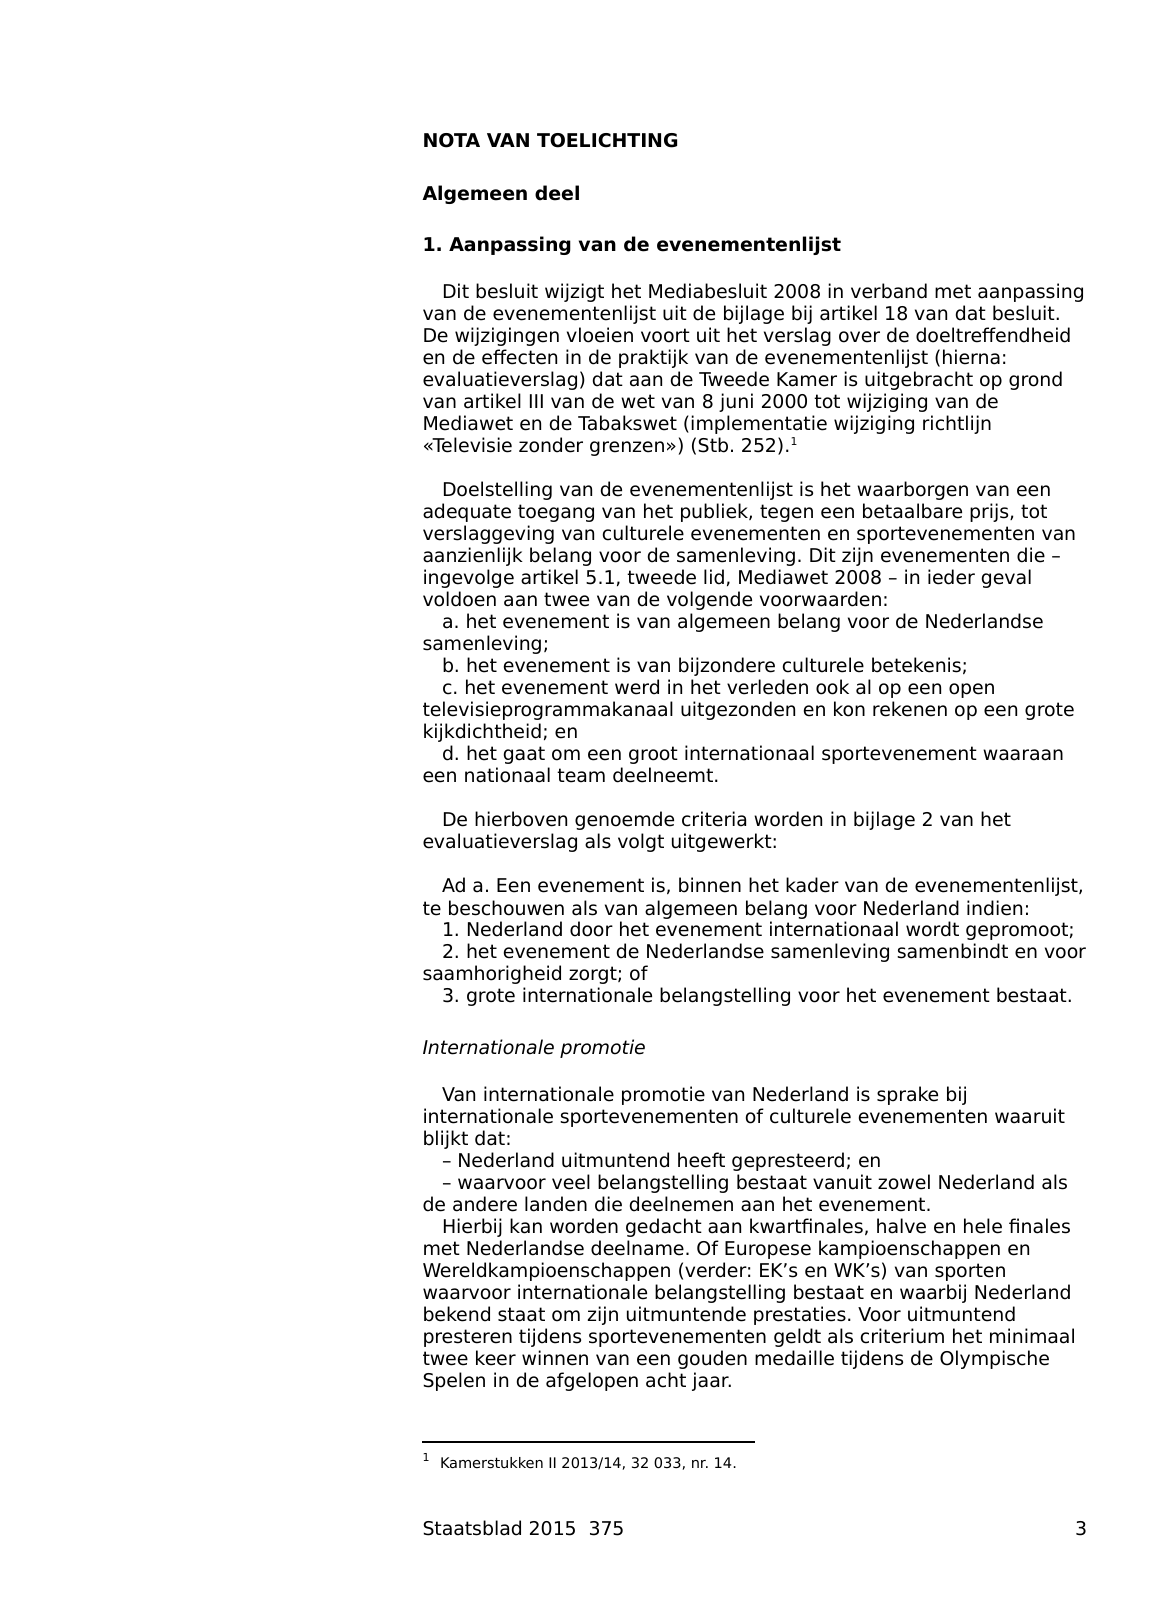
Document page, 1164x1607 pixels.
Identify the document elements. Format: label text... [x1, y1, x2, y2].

subtitle 1. Aanpassing van de evenementenlijst [422, 234, 1087, 256]
text – waarvoor veel belangstelling bestaat vanuit zowel Nederland als de andere landen die deelnemen aan het evenement. [422, 1172, 1087, 1216]
text Kamerstukken II 2013/14, 32 033, nr. 14. [422, 1451, 1087, 1473]
text De hierboven genoemde criteria worden in bijlage 2 van het evaluatieverslag als volgt uitgewerkt: [422, 809, 1087, 853]
text Dit besluit wijzigt het Mediabesluit 2008 in verband met aanpassing van de evenementenlijst uit de bijlage bij artikel 18 van dat besluit. De wijzigingen vloeien voort uit het verslag over de doeltreffendheid en de effecten in de praktijk van de evenementenlijst (hierna: evaluatieverslag) dat aan de Tweede Kamer is uitgebracht op grond van artikel III van de wet van 8 juni 2000 tot wijziging van de Mediawet en de Tabakswet (implementatie wijziging richtlijn «Televisie zonder grenzen») (Stb. 252). [422, 281, 1087, 457]
subtitle Algemeen deel [422, 182, 1087, 204]
text a. het evenement is van algemeen belang voor de Nederlandse samenleving; [422, 611, 1087, 655]
text 1. Nederland door het evenement internationaal wordt gepromoot; [422, 919, 1087, 941]
text Hierbij kan worden gedacht aan kwartfinales, halve en hele finales met Nederlandse deelname. Of Europese kampioenschappen en Wereldkampioenschappen (verder: EK’s en WK’s) van sporten waarvoor internationale belangstelling bestaat en waarbij Nederland bekend staat om zijn uitmuntende prestaties. Voor uitmuntend presteren tijdens sportevenementen geldt als criterium het minimaal twee keer winnen van een gouden medaille tijdens de Olympische Spelen in de afgelopen acht jaar. [422, 1216, 1087, 1392]
text d. het gaat om een groot internationaal sportevenement waaraan een nationaal team deelneemt. [422, 743, 1087, 787]
text – Nederland uitmuntend heeft gepresteerd; en [422, 1150, 1087, 1172]
text 3. grote internationale belangstelling voor het evenement bestaat. [422, 985, 1087, 1007]
text b. het evenement is van bijzondere culturele betekenis; [422, 655, 1087, 677]
subtitle NOTA VAN TOELICHTING [422, 130, 1087, 152]
text Ad a. Een evenement is, binnen het kader van de evenementenlijst, te beschouwen als van algemeen belang voor Nederland indien: [422, 875, 1087, 919]
subtitle Internationale promotie [422, 1037, 1087, 1059]
text c. het evenement werd in het verleden ook al op een open televisieprogrammakanaal uitgezonden en kon rekenen op een grote kijkdichtheid; en [422, 677, 1087, 743]
text Van internationale promotie van Nederland is sprake bij internationale sportevenementen of culturele evenementen waaruit blijkt dat: [422, 1084, 1087, 1150]
text Doelstelling van de evenementenlijst is het waarborgen van een adequate toegang van het publiek, tegen een betaalbare prijs, tot verslaggeving van culturele evenementen en sportevenementen van aanzienlijk belang voor de samenleving. Dit zijn evenementen die – ingevolge artikel 5.1, tweede lid, Mediawet 2008 – in ieder geval voldoen aan twee van de volgende voorwaarden: [422, 479, 1087, 611]
text 2. het evenement de Nederlandse samenleving samenbindt en voor saamhorigheid zorgt; of [422, 941, 1087, 985]
